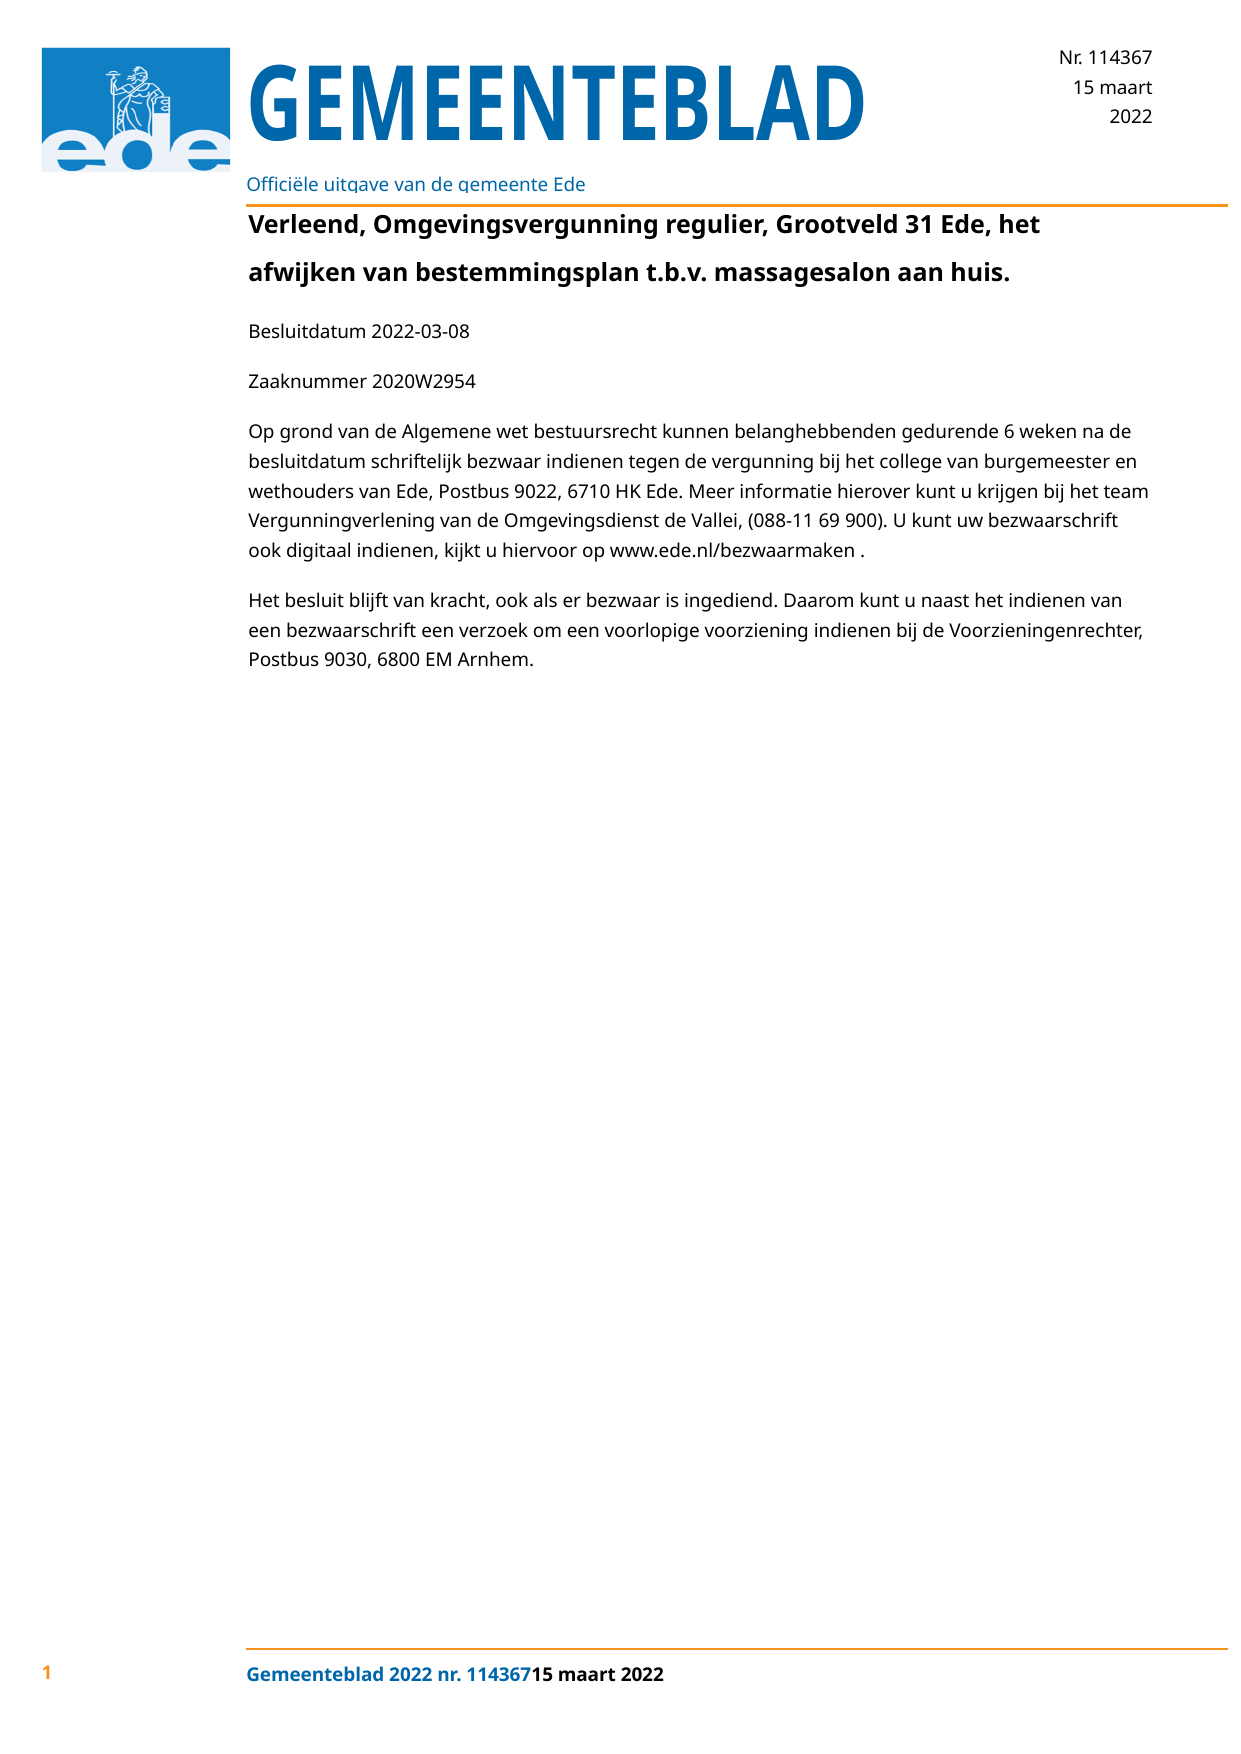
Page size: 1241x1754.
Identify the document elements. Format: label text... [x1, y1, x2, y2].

picture [41, 47, 231, 172]
text Besluitdatum 2022-03-08 [248, 318, 1152, 344]
text Op grond van de Algemene wet bestuursrecht kunnen belanghebbenden gedurende 6 weken na de besluitdatum schriftelijk bezwaar indienen tegen de vergunning bij het college van burgemeester en wethouders van Ede, Postbus 9022, 6710 HK Ede. Meer informatie hierover kunt u krijgen bij het team Vergunningverlening van de Omgevingsdienst de Vallei, (088-11 69 900). U kunt uw bezwaarschrift ook digitaal indienen, kijkt u hiervoor op www.ede.nl/bezwaarmaken . [248, 419, 1152, 563]
text Verleend, Omgevingsvergunning regulier, Grootveld 31 Ede, het afwijken van bestemmingsplan t.b.v. massagesalon aan huis. [248, 207, 1152, 288]
text Het besluit blijft van kracht, ook als er bezwaar is ingediend. Daarom kunt u naast het indienen van een bezwaarschrift een verzoek om een voorlopige voorziening indienen bij de Voorzieningenrechter, Postbus 9030, 6800 EM Arnhem. [248, 587, 1152, 672]
text Zaaknummer 2020W2954 [248, 368, 1152, 394]
